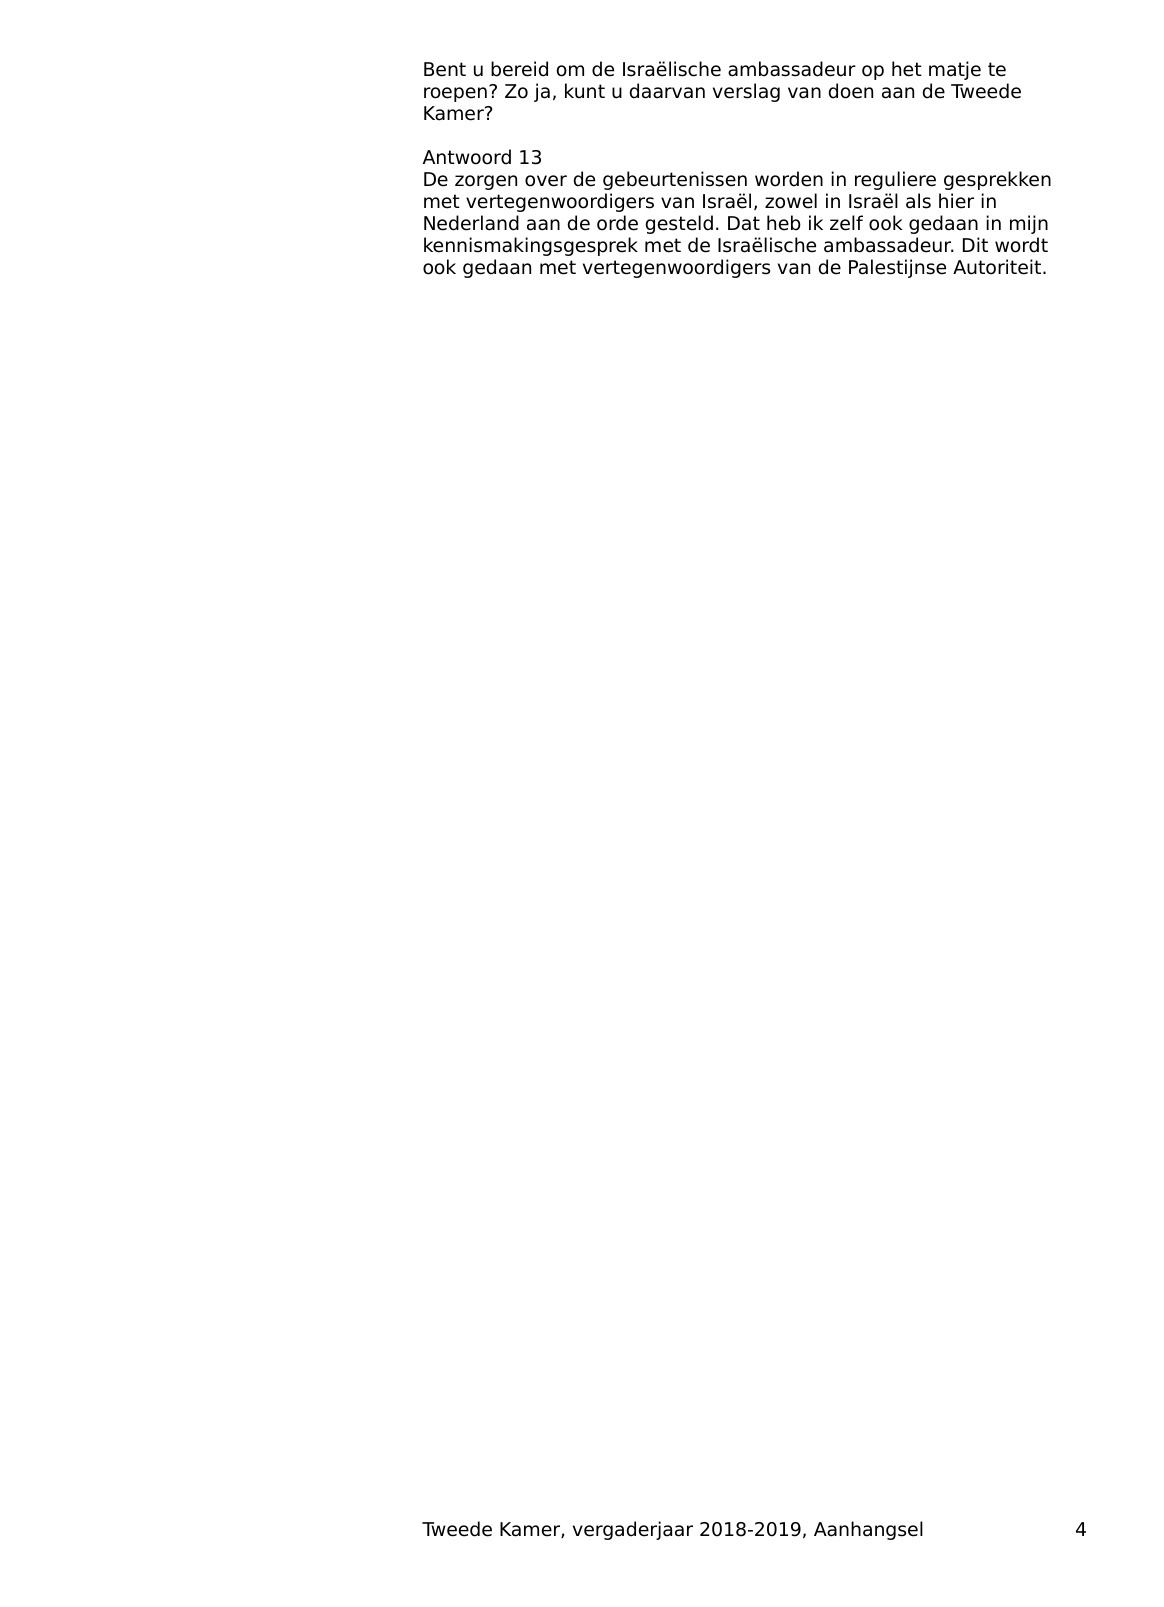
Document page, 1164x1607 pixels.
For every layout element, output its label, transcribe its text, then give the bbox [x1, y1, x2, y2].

text De zorgen over de gebeurtenissen worden in reguliere gesprekken met vertegenwoordigers van Israël, zowel in Israël als hier in Nederland aan de orde gesteld. Dat heb ik zelf ook gedaan in mijn kennismakingsgesprek met de Israëlische ambassadeur. Dit wordt ook gedaan met vertegenwoordigers van de Palestijnse Autoriteit. [422, 169, 1087, 279]
text Bent u bereid om de Israëlische ambassadeur op het matje te roepen? Zo ja, kunt u daarvan verslag van doen aan de Tweede Kamer? [422, 59, 1087, 125]
text Antwoord 13 [422, 147, 1087, 169]
